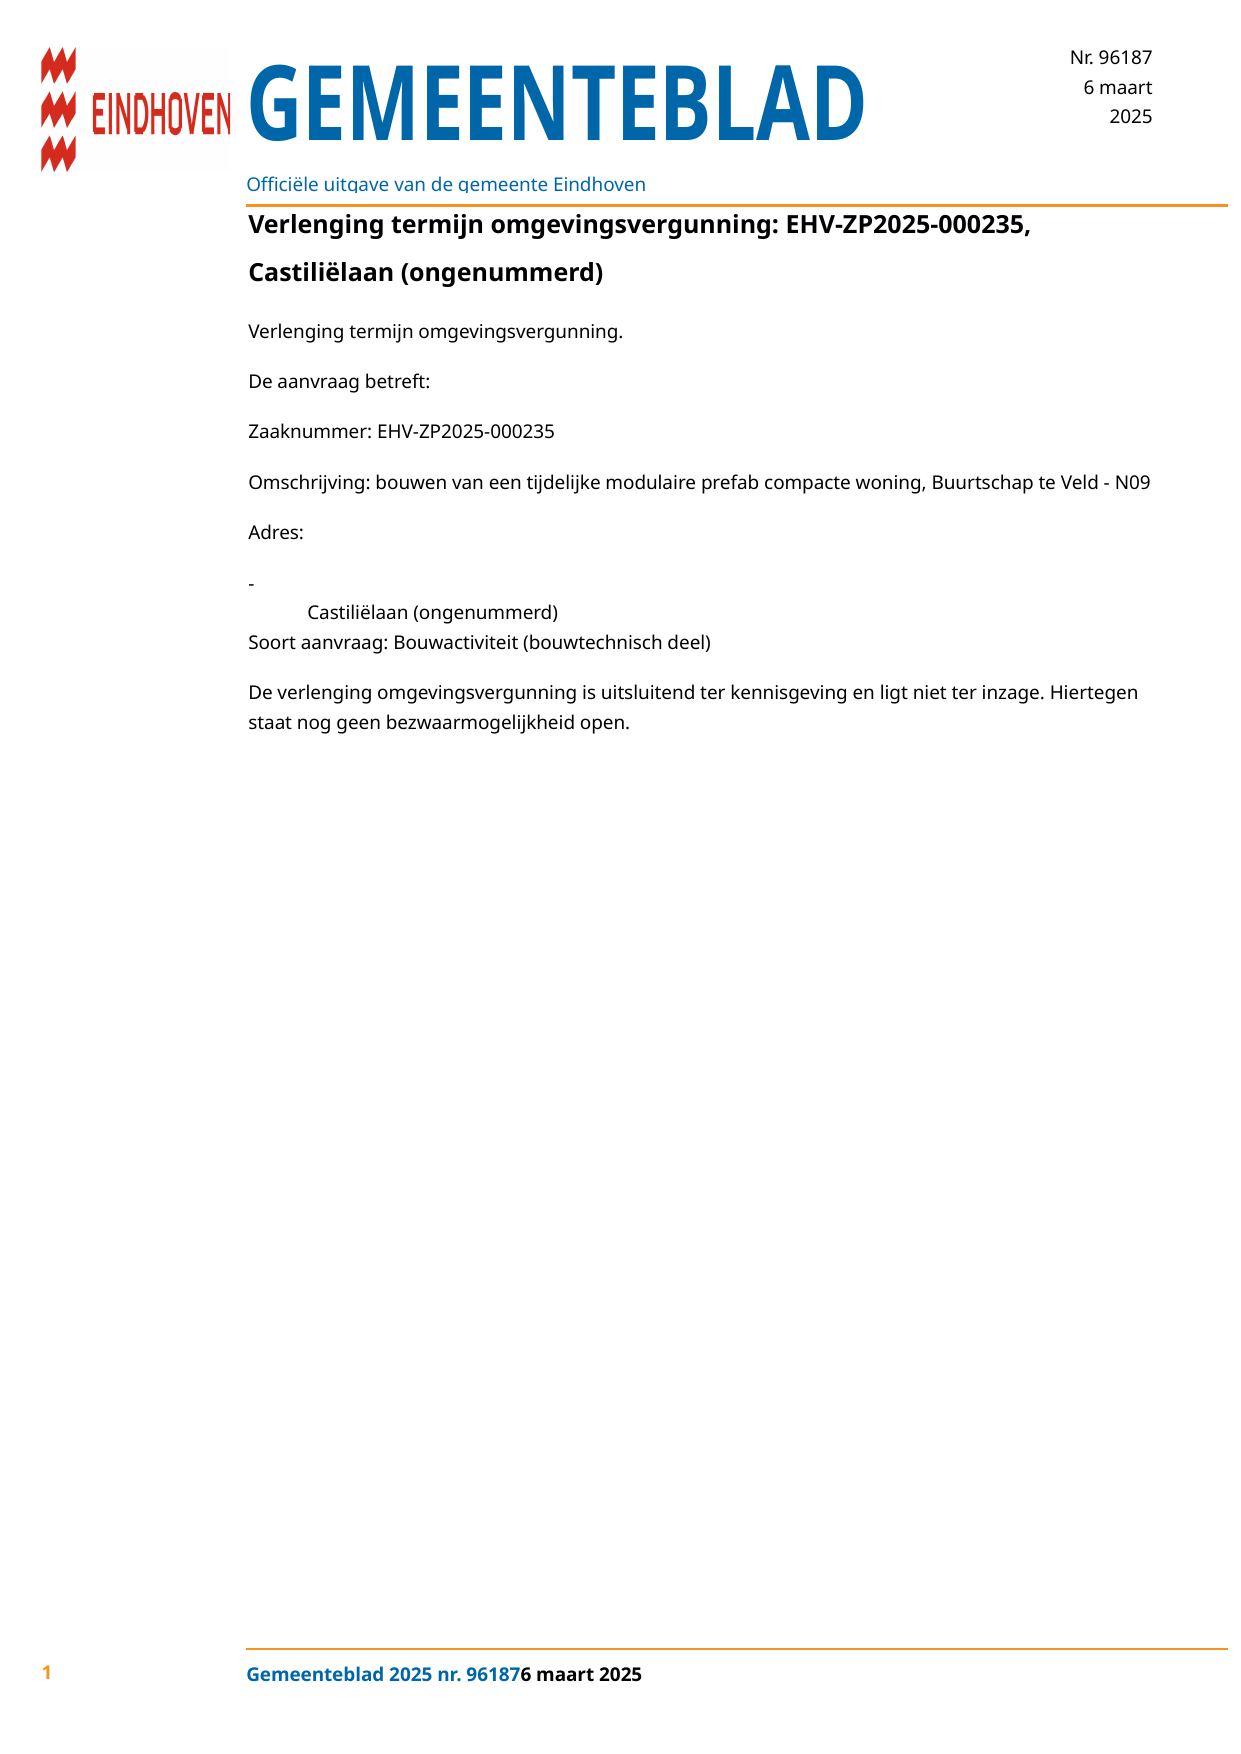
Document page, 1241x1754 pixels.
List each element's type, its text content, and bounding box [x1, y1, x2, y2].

picture [41, 47, 231, 172]
text Zaaknummer: EHV-ZP2025-000235 [248, 419, 1152, 444]
text Soort aanvraag: Bouwactiviteit (bouwtechnisch deel) [248, 629, 1152, 655]
text Adres: [248, 519, 1152, 545]
text De verlenging omgevingsvergunning is uitsluitend ter kennisgeving en ligt niet ter inzage. Hiertegen staat nog geen bezwaarmogelijkheid open. [248, 679, 1152, 735]
text Verlenging termijn omgevingsvergunning. [248, 318, 1152, 344]
text Omschrijving: bouwen van een tijdelijke modulaire prefab compacte woning, Buurtschap te Veld - N09 [248, 469, 1152, 495]
text Verlenging termijn omgevingsvergunning: EHV-ZP2025-000235, Castiliëlaan (ongenummerd) [248, 207, 1152, 288]
text De aanvraag betreft: [248, 368, 1152, 394]
list Castiliëlaan (ongenummerd) [248, 599, 1152, 625]
